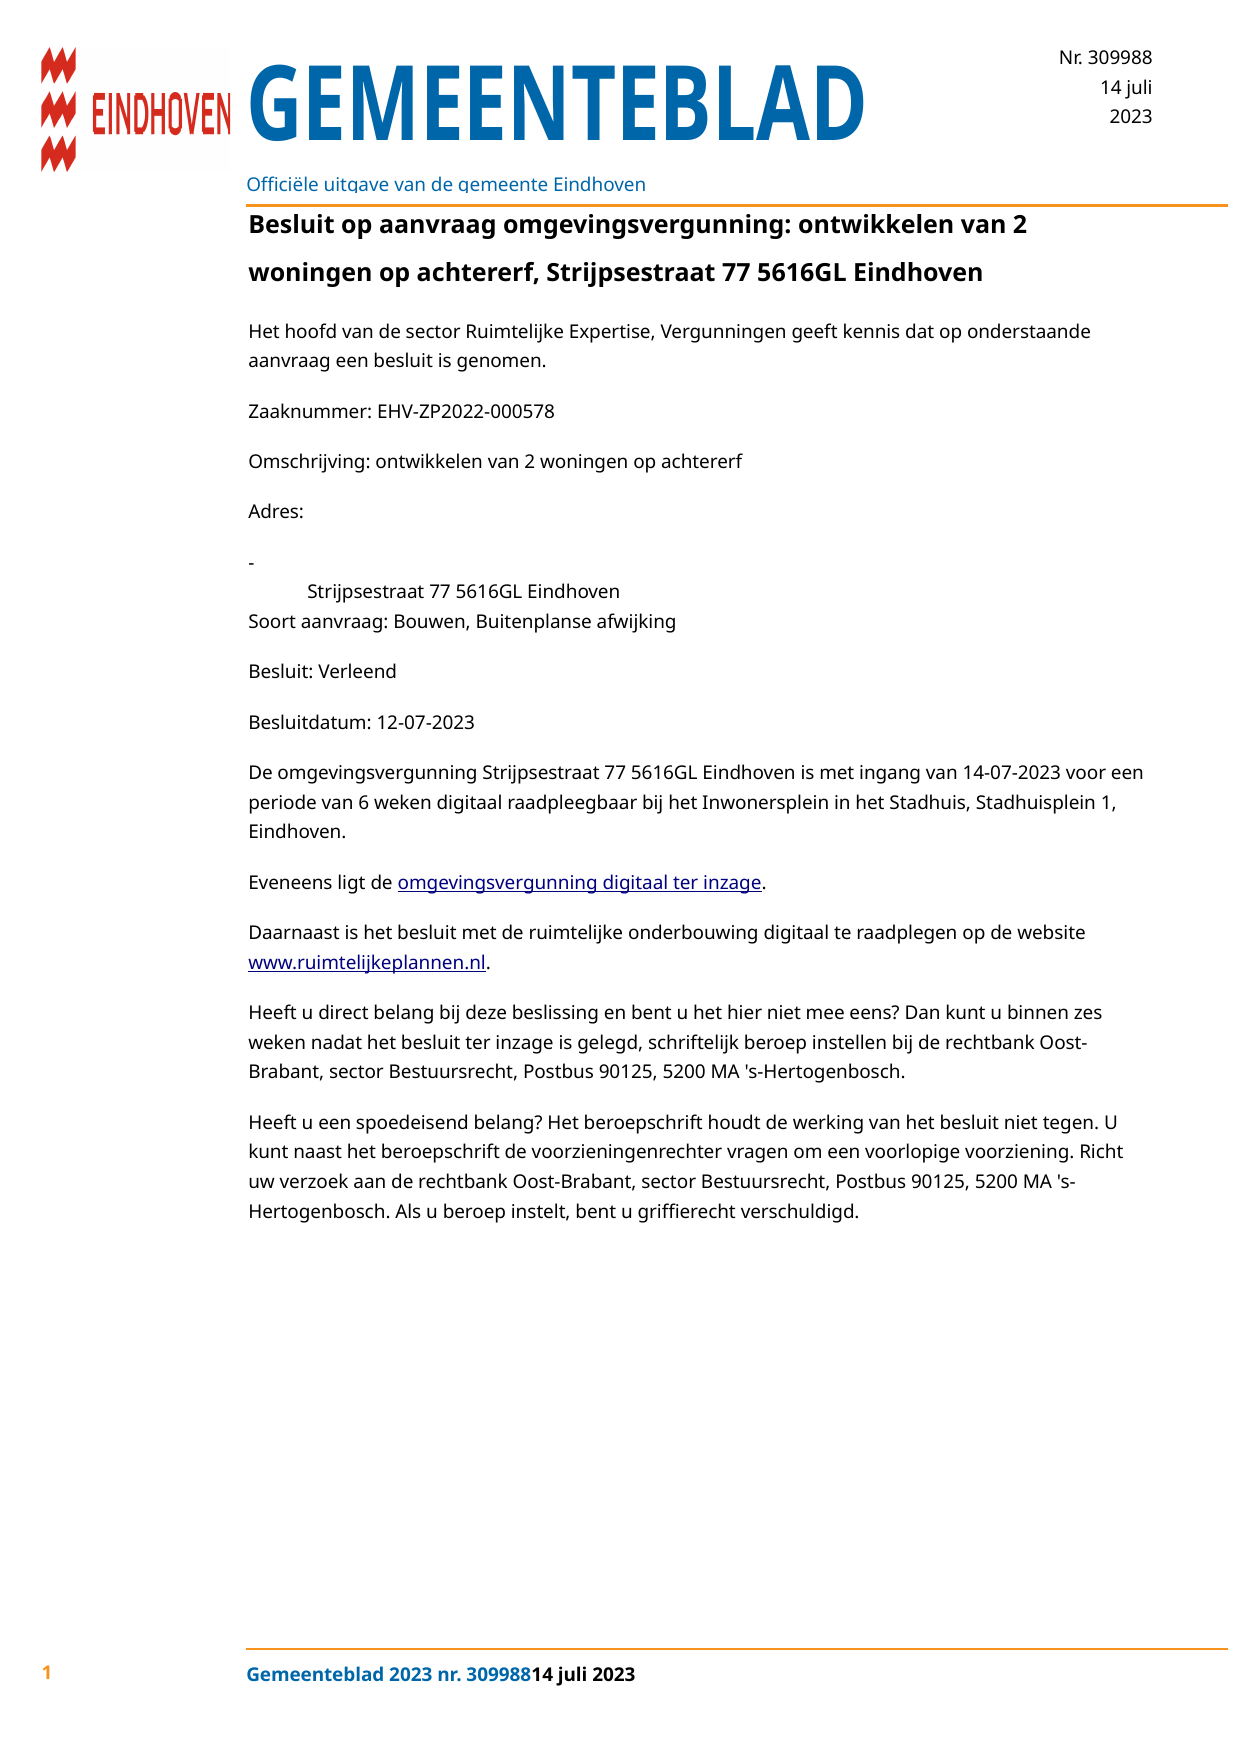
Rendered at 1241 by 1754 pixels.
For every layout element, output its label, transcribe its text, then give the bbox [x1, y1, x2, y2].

text Eveneens ligt de omgevingsvergunning digitaal ter inzage. [248, 869, 1152, 895]
text De omgevingsvergunning Strijpsestraat 77 5616GL Eindhoven is met ingang van 14-07-2023 voor een periode van 6 weken digitaal raadpleegbaar bij het Inwonersplein in het Stadhuis, Stadhuisplein 1, Eindhoven. [248, 759, 1152, 844]
text Omschrijving: ontwikkelen van 2 woningen op achtererf [248, 448, 1152, 474]
text Daarnaast is het besluit met de ruimtelijke onderbouwing digitaal te raadplegen op de website www.ruimtelijkeplannen.nl. [248, 919, 1152, 975]
picture [41, 47, 231, 172]
text Adres: [248, 499, 1152, 524]
text Heeft u een spoedeisend belang? Het beroepschrift houdt de werking van het besluit niet tegen. U kunt naast het beroepschrift de voorzieningenrechter vragen om een voorlopige voorziening. Richt uw verzoek aan de rechtbank Oost-Brabant, sector Bestuursrecht, Postbus 90125, 5200 MA 's-Hertogenbosch. Als u beroep instelt, bent u griffierecht verschuldigd. [248, 1109, 1152, 1224]
text Besluit op aanvraag omgevingsvergunning: ontwikkelen van 2 woningen op achtererf, Strijpsestraat 77 5616GL Eindhoven [248, 207, 1152, 288]
text Besluitdatum: 12-07-2023 [248, 709, 1152, 735]
text Besluit: Verleend [248, 659, 1152, 684]
list Strijpsestraat 77 5616GL Eindhoven [248, 579, 1152, 604]
text Zaaknummer: EHV-ZP2022-000578 [248, 398, 1152, 424]
text Het hoofd van de sector Ruimtelijke Expertise, Vergunningen geeft kennis dat op onderstaande aanvraag een besluit is genomen. [248, 318, 1152, 373]
text Soort aanvraag: Bouwen, Buitenplanse afwijking [248, 608, 1152, 634]
text Heeft u direct belang bij deze beslissing en bent u het hier niet mee eens? Dan kunt u binnen zes weken nadat het besluit ter inzage is gelegd, schriftelijk beroep instellen bij de rechtbank Oost-Brabant, sector Bestuursrecht, Postbus 90125, 5200 MA 's-Hertogenbosch. [248, 999, 1152, 1084]
